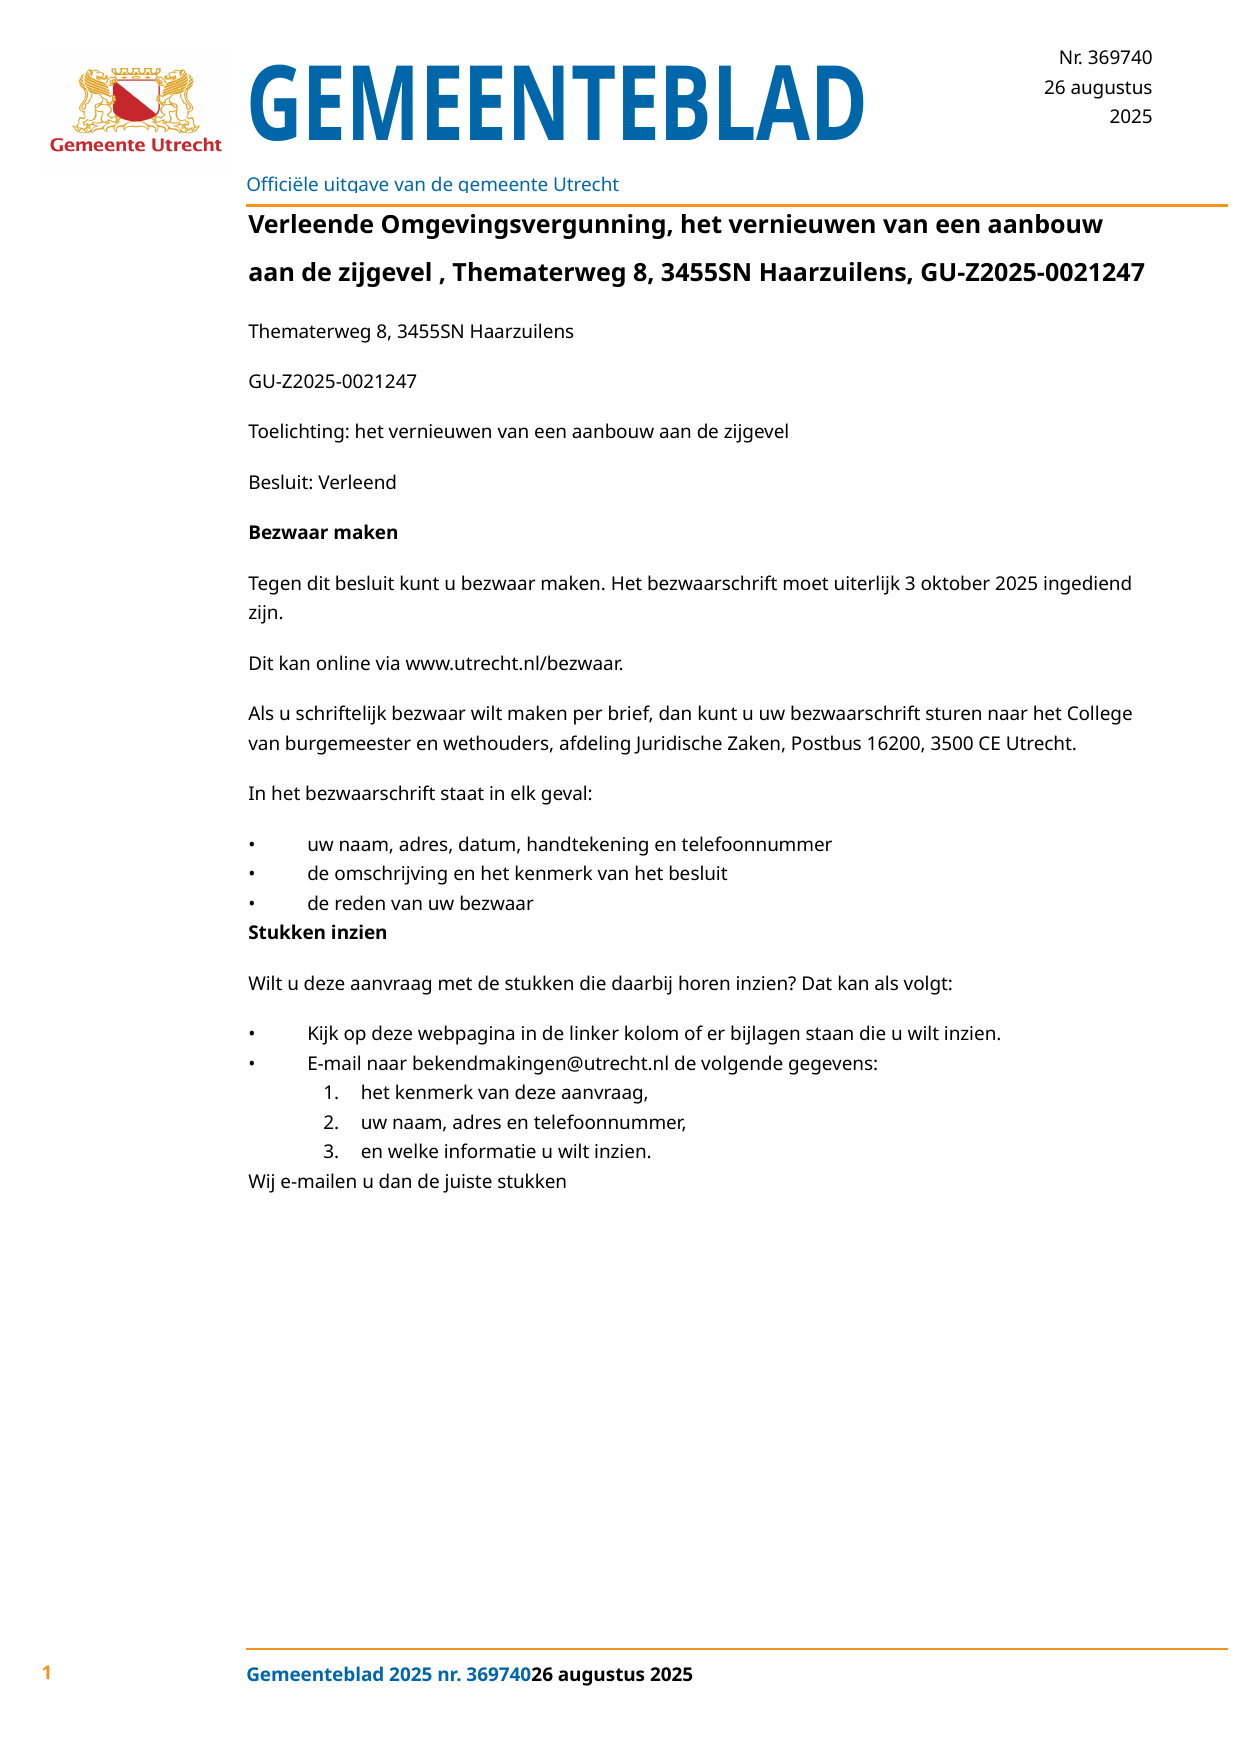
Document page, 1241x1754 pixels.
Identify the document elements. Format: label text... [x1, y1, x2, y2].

list uw naam, adres en telefoonnummer, [323, 1109, 1152, 1135]
list de reden van uw bezwaar [248, 890, 1152, 916]
text Stukken inzien [248, 919, 1152, 945]
list en welke informatie u wilt inzien. [323, 1139, 1152, 1164]
text Wilt u deze aanvraag met de stukken die daarbij horen inzien? Dat kan als volgt: [248, 970, 1152, 996]
text Dit kan online via www.utrecht.nl/bezwaar. [248, 650, 1152, 676]
text Tegen dit besluit kunt u bezwaar maken. Het bezwaarschrift moet uiterlijk 3 oktober 2025 ingediend zijn. [248, 570, 1152, 625]
text Thematerweg 8, 3455SN Haarzuilens [248, 318, 1152, 344]
list het kenmerk van deze aanvraag, [323, 1079, 1152, 1105]
list E-mail naar bekendmakingen@utrecht.nl de volgende gegevens: [248, 1050, 1152, 1076]
list uw naam, adres, datum, handtekening en telefoonnummer [248, 831, 1152, 857]
text Verleende Omgevingsvergunning, het vernieuwen van een aanbouw aan de zijgevel , Thematerweg 8, 3455SN Haarzuilens, GU-Z2025-0021247 [248, 207, 1152, 288]
text Als u schriftelijk bezwaar wilt maken per brief, dan kunt u uw bezwaarschrift sturen naar het College van burgemeester en wethouders, afdeling Juridische Zaken, Postbus 16200, 3500 CE Utrecht. [248, 700, 1152, 756]
text In het bezwaarschrift staat in elk geval: [248, 780, 1152, 806]
list Kijk op deze webpagina in de linker kolom of er bijlagen staan die u wilt inzien. [248, 1020, 1152, 1046]
text Besluit: Verleend [248, 469, 1152, 495]
text Bezwaar maken [248, 519, 1152, 545]
list de omschrijving en het kenmerk van het besluit [248, 860, 1152, 886]
text Toelichting: het vernieuwen van een aanbouw aan de zijgevel [248, 419, 1152, 444]
text Wij e-mailen u dan de juiste stukken [248, 1168, 1152, 1194]
text GU-Z2025-0021247 [248, 368, 1152, 394]
picture [41, 47, 231, 172]
